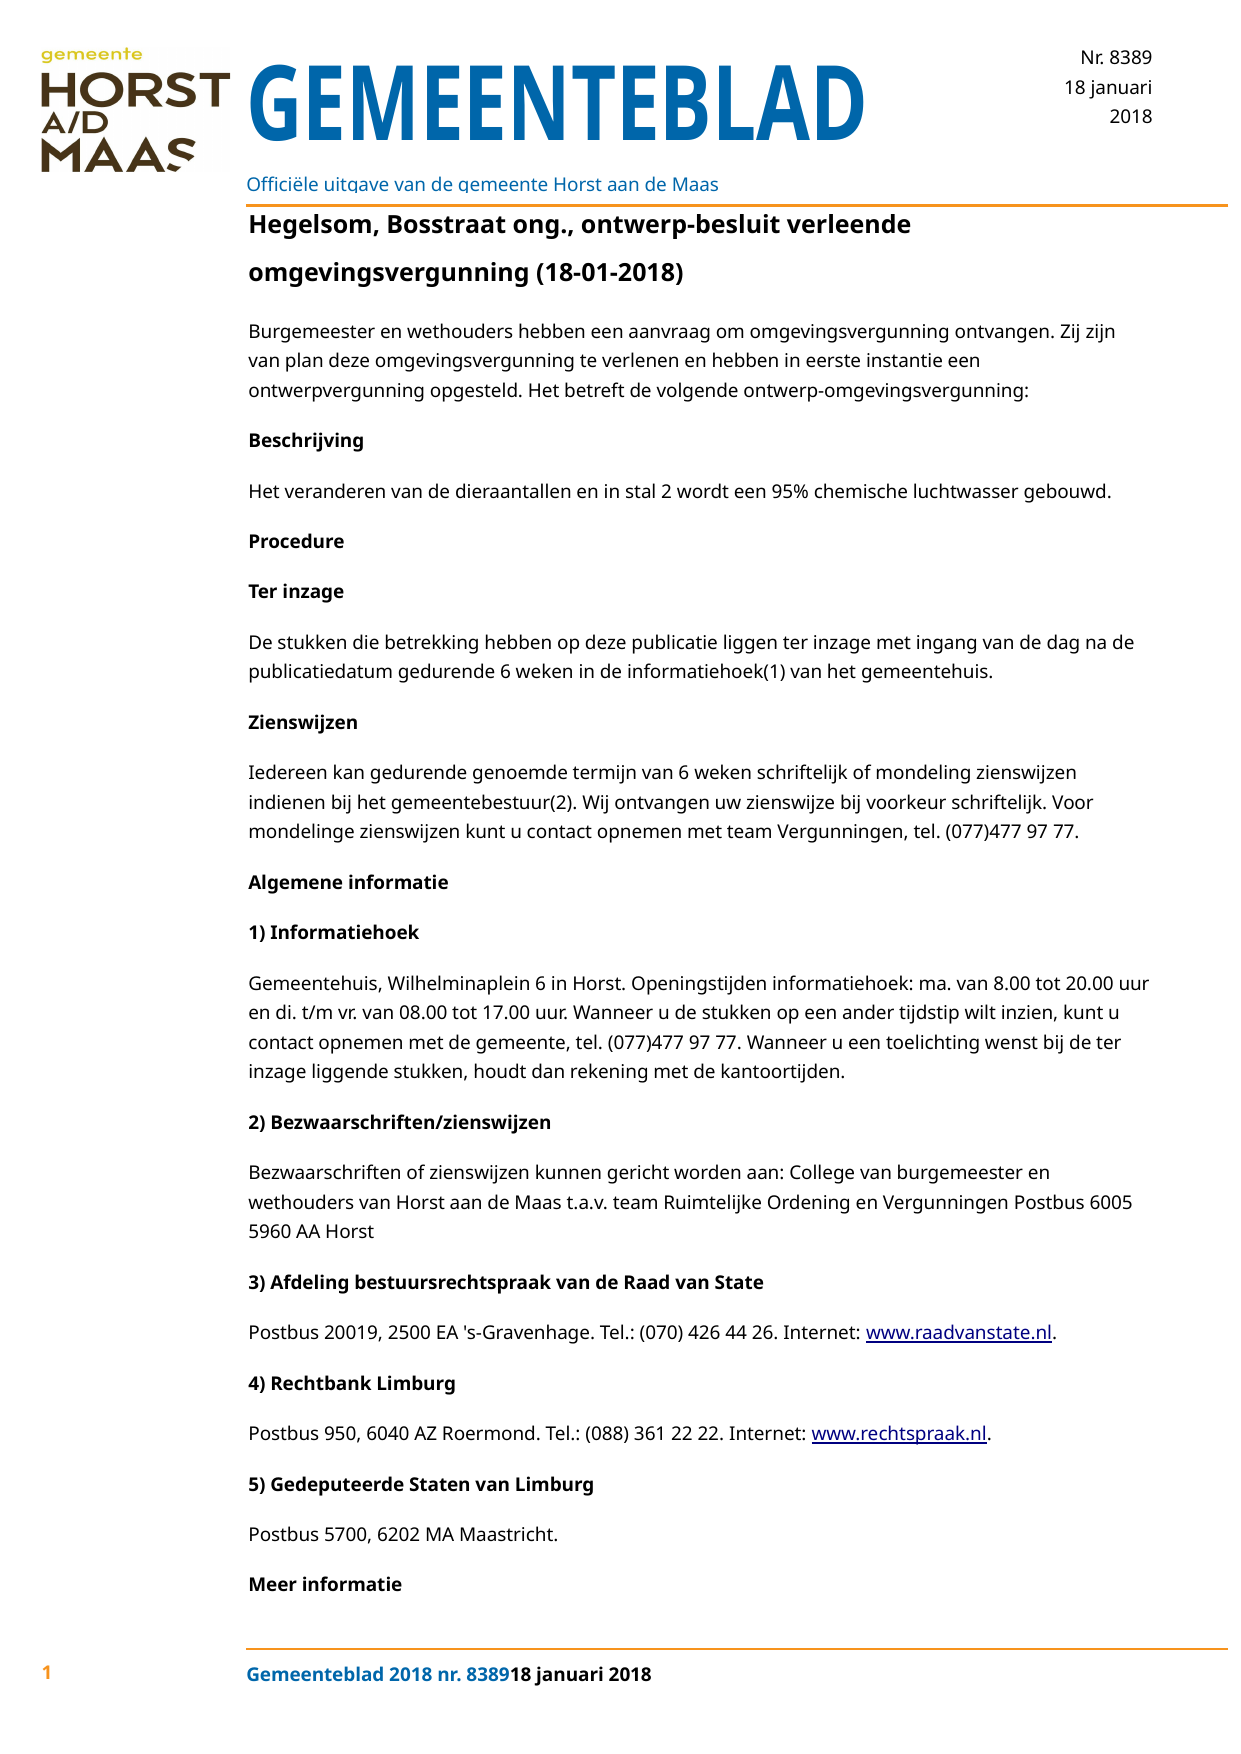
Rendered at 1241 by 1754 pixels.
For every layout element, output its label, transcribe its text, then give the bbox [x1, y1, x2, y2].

text 2) Bezwaarschriften/zienswijzen [248, 1109, 1152, 1135]
text Zienswijzen [248, 709, 1152, 735]
text Procedure [248, 528, 1152, 554]
text Hegelsom, Bosstraat ong., ontwerp-besluit verleende omgevingsvergunning (18-01-2018) [248, 207, 1152, 288]
text Postbus 950, 6040 AZ Roermond. Tel.: (088) 361 22 22. Internet: www.rechtspraak.nl. [248, 1420, 1152, 1446]
text Postbus 5700, 6202 MA Maastricht. [248, 1521, 1152, 1547]
text Algemene informatie [248, 869, 1152, 895]
text De stukken die betrekking hebben op deze publicatie liggen ter inzage met ingang van de dag na de publicatiedatum gedurende 6 weken in de informatiehoek(1) van het gemeentehuis. [248, 629, 1152, 684]
text 4) Rechtbank Limburg [248, 1370, 1152, 1396]
text 5) Gedeputeerde Staten van Limburg [248, 1471, 1152, 1497]
text Burgemeester en wethouders hebben een aanvraag om omgevingsvergunning ontvangen. Zij zijn van plan deze omgevingsvergunning te verlenen en hebben in eerste instantie een ontwerpvergunning opgesteld. Het betreft de volgende ontwerp-omgevingsvergunning: [248, 318, 1152, 403]
text 1) Informatiehoek [248, 919, 1152, 945]
text Ter inzage [248, 579, 1152, 604]
text Het veranderen van de dieraantallen en in stal 2 wordt een 95% chemische luchtwasser gebouwd. [248, 478, 1152, 504]
text Postbus 20019, 2500 EA 's-Gravenhage. Tel.: (070) 426 44 26. Internet: www.raadvanstate.nl. [248, 1319, 1152, 1345]
text Beschrijving [248, 427, 1152, 453]
text Gemeentehuis, Wilhelminaplein 6 in Horst. Openingstijden informatiehoek: ma. van 8.00 tot 20.00 uur en di. t/m vr. van 08.00 tot 17.00 uur. Wanneer u de stukken op een ander tijdstip wilt inzien, kunt u contact opnemen met de gemeente, tel. (077)477 97 77. Wanneer u een toelichting wenst bij de ter inzage liggende stukken, houdt dan rekening met de kantoortijden. [248, 970, 1152, 1084]
text Meer informatie [248, 1572, 1152, 1597]
picture [41, 47, 231, 172]
text 3) Afdeling bestuursrechtspraak van de Raad van State [248, 1269, 1152, 1295]
text Bezwaarschriften of zienswijzen kunnen gericht worden aan: College van burgemeester en wethouders van Horst aan de Maas t.a.v. team Ruimtelijke Ordening en Vergunningen Postbus 6005 5960 AA Horst [248, 1159, 1152, 1244]
text Iedereen kan gedurende genoemde termijn van 6 weken schriftelijk of mondeling zienswijzen indienen bij het gemeentebestuur(2). Wij ontvangen uw zienswijze bij voorkeur schriftelijk. Voor mondelinge zienswijzen kunt u contact opnemen met team Vergunningen, tel. (077)477 97 77. [248, 759, 1152, 844]
